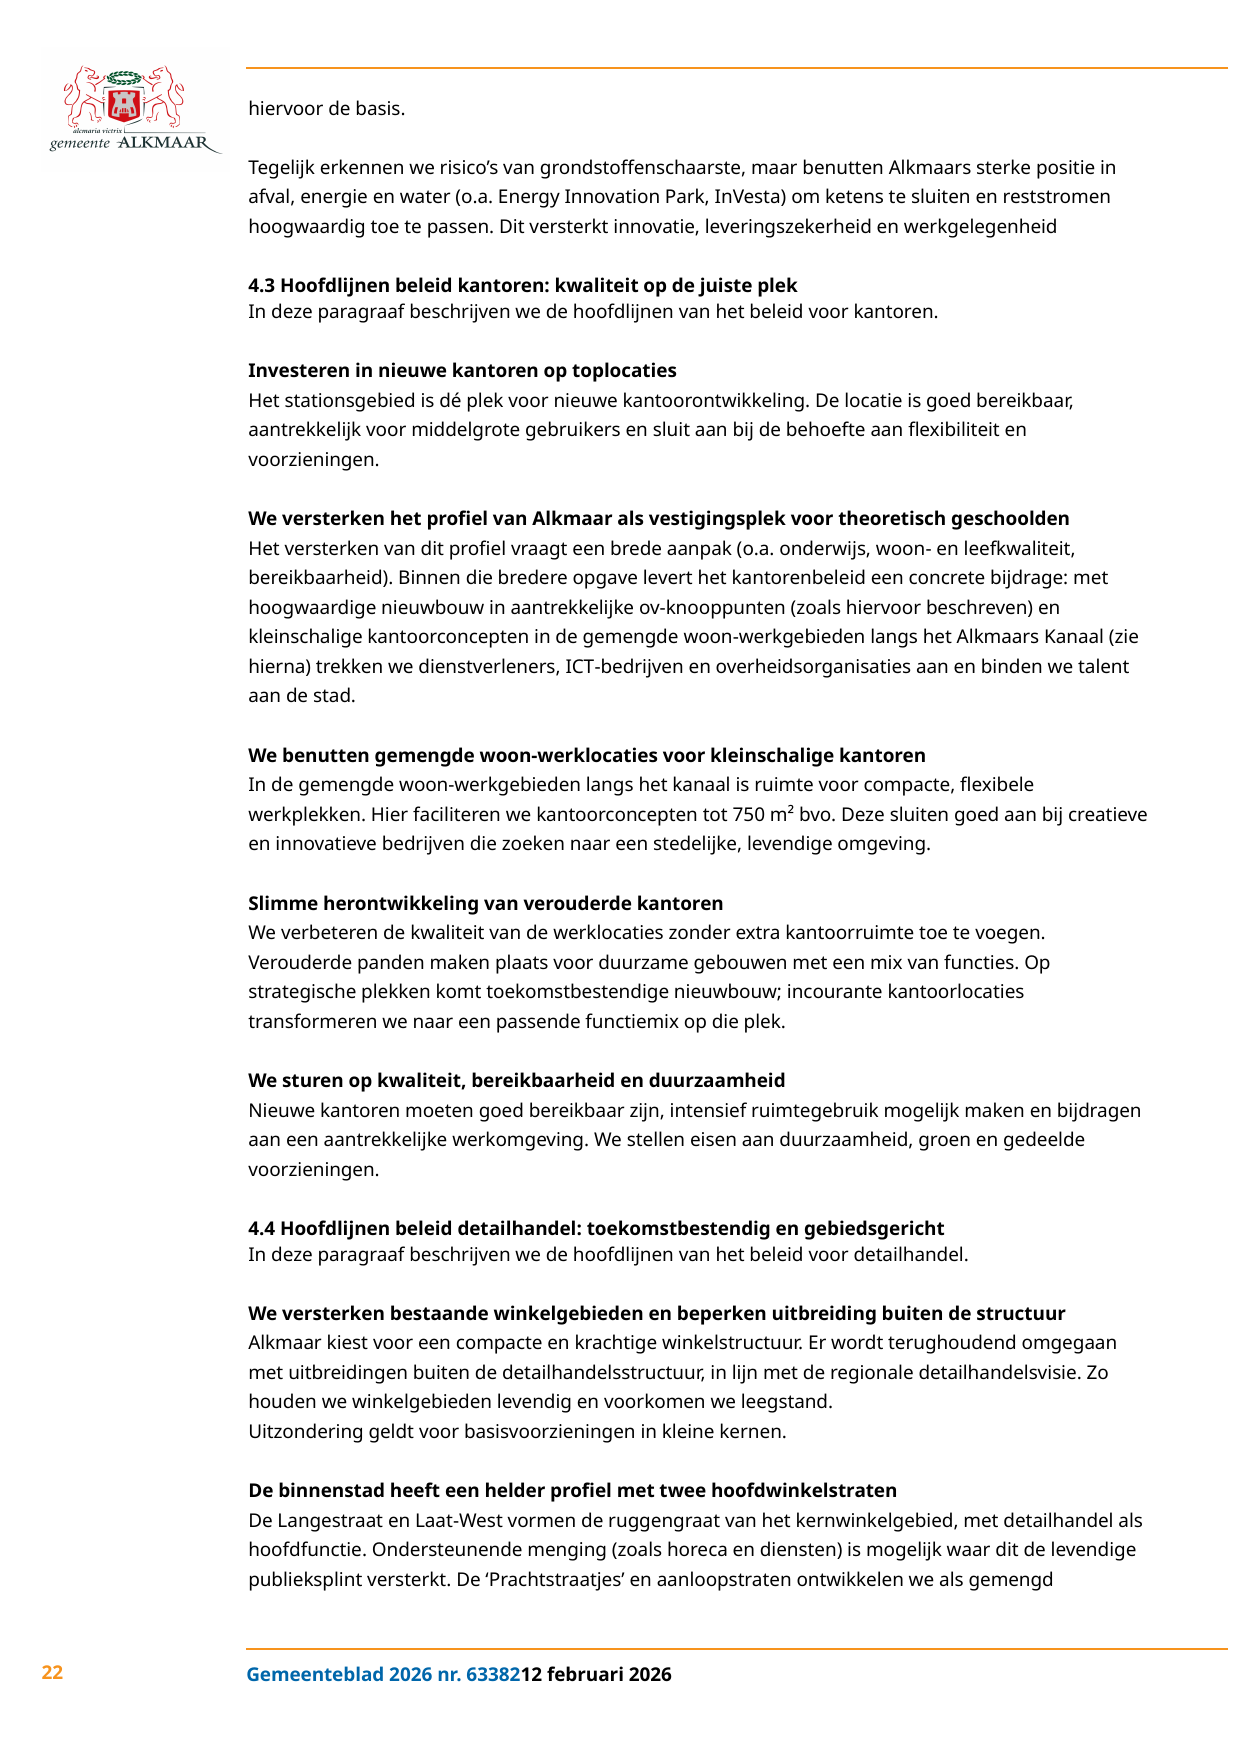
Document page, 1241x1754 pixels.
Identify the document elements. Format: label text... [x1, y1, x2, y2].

text Uitzondering geldt voor basisvoorzieningen in kleine kernen. [248, 1418, 1152, 1444]
text We benutten gemengde woon-werklocaties voor kleinschalige kantoren [248, 742, 1152, 767]
text De binnenstad heeft een helder profiel met twee hoofdwinkelstraten [248, 1477, 1152, 1503]
text Slimme herontwikkeling van verouderde kantoren [248, 890, 1152, 915]
text We sturen op kwaliteit, bereikbaarheid en duurzaamheid [248, 1067, 1152, 1093]
text hiervoor de basis. [248, 95, 1152, 121]
text Investeren in nieuwe kantoren op toplocaties [248, 357, 1152, 383]
text 4.3 Hoofdlijnen beleid kantoren: kwaliteit op de juiste plek [248, 272, 1152, 298]
text Alkmaar kiest voor een compacte en krachtige winkelstructuur. Er wordt terughoudend omgegaan met uitbreidingen buiten de detailhandelsstructuur, in lijn met de regionale detailhandelsvisie. Zo houden we winkelgebieden levendig en voorkomen we leegstand. [248, 1329, 1152, 1414]
text De Langestraat en Laat‑West vormen de ruggengraat van het kernwinkelgebied, met detailhandel als hoofdfunctie. Ondersteunende menging (zoals horeca en diensten) is mogelijk waar dit de levendige publieksplint versterkt. De ‘Prachtstraatjes’ en aanloopstraten ontwikkelen we als gemengd [248, 1507, 1152, 1592]
text 4.4 Hoofdlijnen beleid detailhandel: toekomstbestendig en gebiedsgericht [248, 1215, 1152, 1241]
text Nieuwe kantoren moeten goed bereikbaar zijn, intensief ruimtegebruik mogelijk maken en bijdragen aan een aantrekkelijke werkomgeving. We stellen eisen aan duurzaamheid, groen en gedeelde voorzieningen. [248, 1097, 1152, 1182]
text In deze paragraaf beschrijven we de hoofdlijnen van het beleid voor kantoren. [248, 298, 1152, 324]
text Het stationsgebied is dé plek voor nieuwe kantoorontwikkeling. De locatie is goed bereikbaar, aantrekkelijk voor middelgrote gebruikers en sluit aan bij de behoefte aan flexibiliteit en voorzieningen. [248, 387, 1152, 472]
text We versterken bestaande winkelgebieden en beperken uitbreiding buiten de structuur [248, 1300, 1152, 1326]
text We versterken het profiel van Alkmaar als vestigingsplek voor theoretisch geschoolden [248, 505, 1152, 531]
text In de gemengde woon-werkgebieden langs het kanaal is ruimte voor compacte, flexibele werkplekken. Hier faciliteren we kantoorconcepten tot 750 m² bvo. Deze sluiten goed aan bij creatieve en innovatieve bedrijven die zoeken naar een stedelijke, levendige omgeving. [248, 771, 1152, 856]
text In deze paragraaf beschrijven we de hoofdlijnen van het beleid voor detailhandel. [248, 1241, 1152, 1267]
picture [41, 47, 231, 172]
text We verbeteren de kwaliteit van de werklocaties zonder extra kantoorruimte toe te voegen. Verouderde panden maken plaats voor duurzame gebouwen met een mix van functies. Op strategische plekken komt toekomstbestendige nieuwbouw; incourante kantoorlocaties transformeren we naar een passende functiemix op die plek. [248, 919, 1152, 1034]
text Tegelijk erkennen we risico’s van grondstoffenschaarste, maar benutten Alkmaars sterke positie in afval, energie en water (o.a. Energy Innovation Park, InVesta) om ketens te sluiten en reststromen hoogwaardig toe te passen. Dit versterkt innovatie, leveringszekerheid en werkgelegenheid [248, 154, 1152, 239]
text Het versterken van dit profiel vraagt een brede aanpak (o.a. onderwijs, woon‑ en leefkwaliteit, bereikbaarheid). Binnen die bredere opgave levert het kantorenbeleid een concrete bijdrage: met hoogwaardige nieuwbouw in aantrekkelijke ov-knooppunten (zoals hiervoor beschreven) en kleinschalige kantoorconcepten in de gemengde woon‑werkgebieden langs het Alkmaars Kanaal (zie hierna) trekken we dienstverleners, ICT‑bedrijven en overheidsorganisaties aan en binden we talent aan de stad. [248, 535, 1152, 708]
